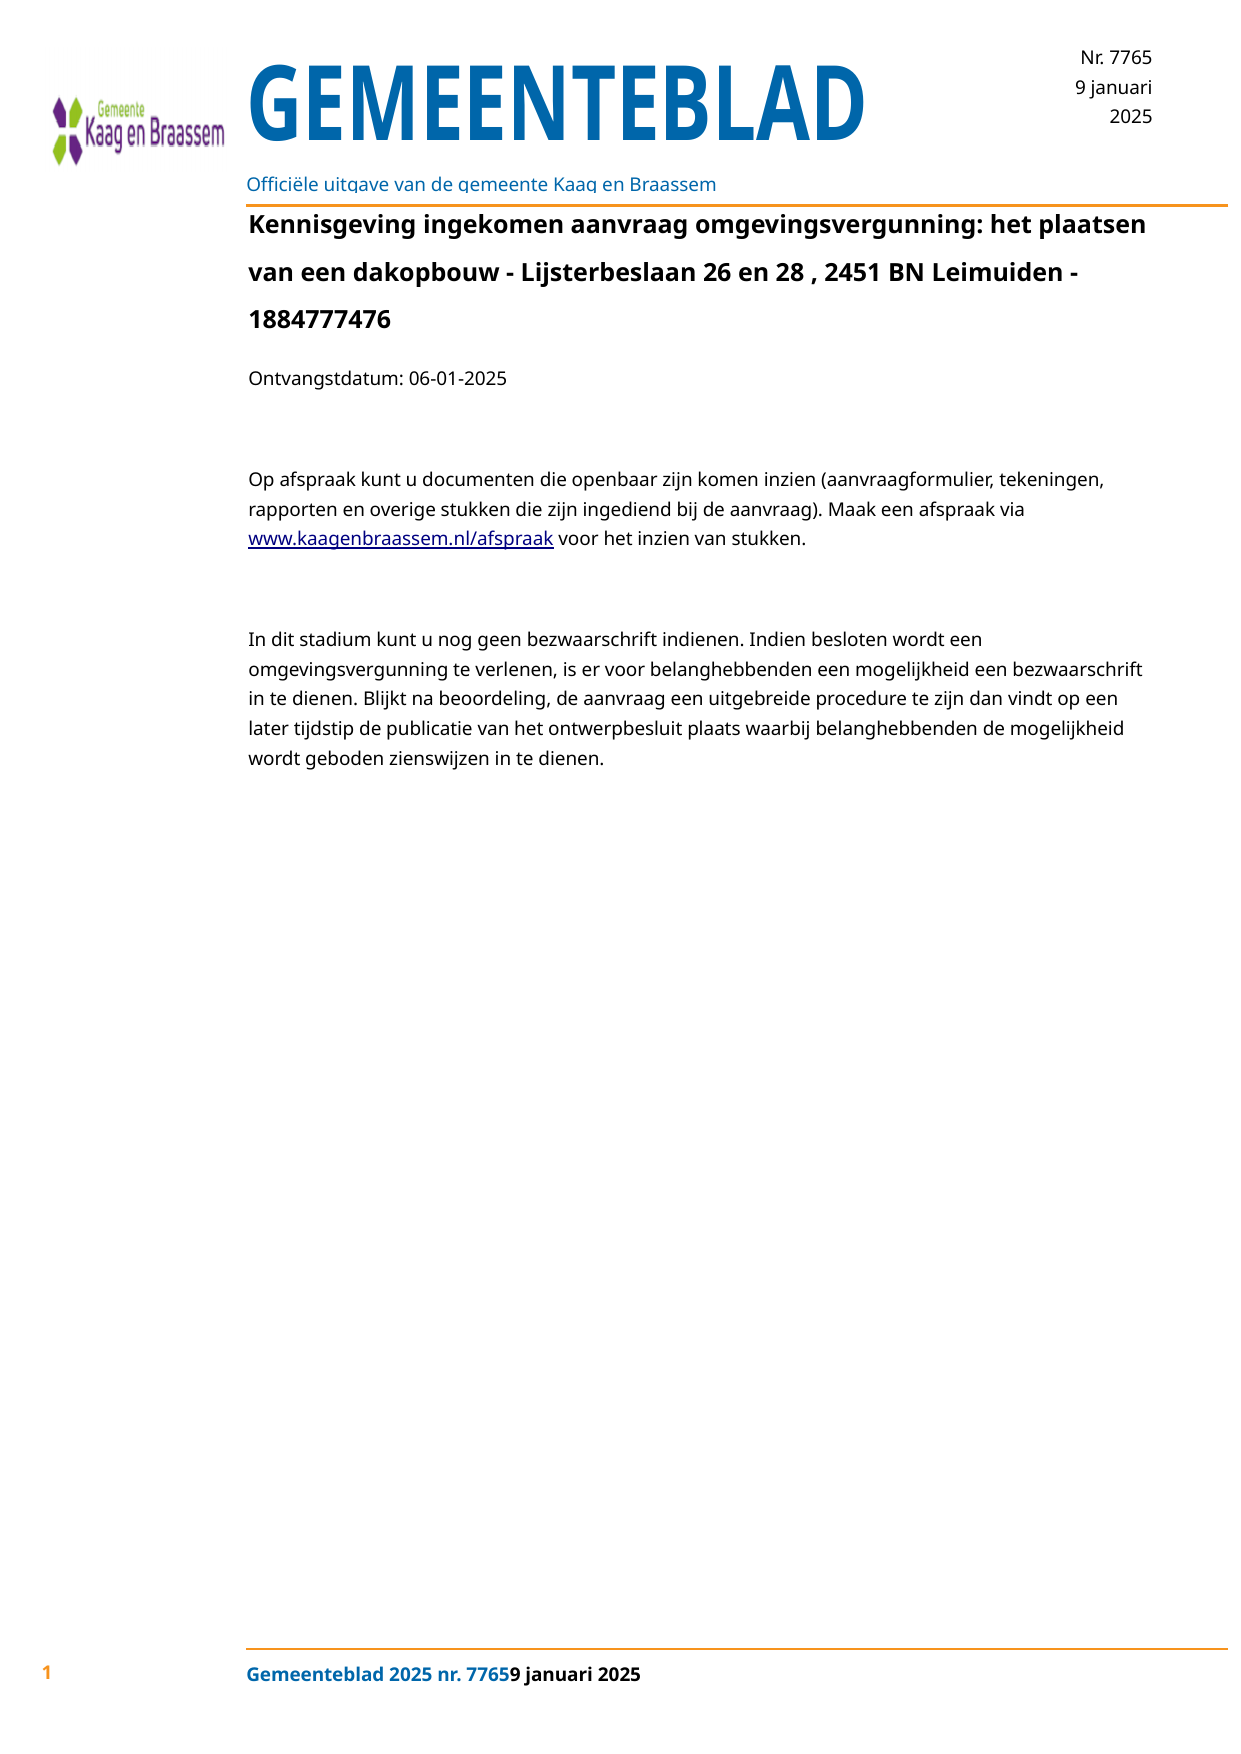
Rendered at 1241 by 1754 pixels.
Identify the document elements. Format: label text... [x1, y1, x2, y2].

text Op afspraak kunt u documenten die openbaar zijn komen inzien (aanvraagformulier, tekeningen, rapporten en overige stukken die zijn ingediend bij de aanvraag). Maak een afspraak via www.kaagenbraassem.nl/afspraak voor het inzien van stukken. [248, 466, 1152, 551]
text Kennisgeving ingekomen aanvraag omgevingsvergunning: het plaatsen van een dakopbouw - Lijsterbeslaan 26 en 28 , 2451 BN Leimuiden - 1884777476 [248, 207, 1152, 336]
picture [41, 47, 231, 172]
text Ontvangstdatum: 06-01-2025 [248, 366, 1152, 391]
text In dit stadium kunt u nog geen bezwaarschrift indienen. Indien besloten wordt een omgevingsvergunning te verlenen, is er voor belanghebbenden een mogelijkheid een bezwaarschrift in te dienen. Blijkt na beoordeling, de aanvraag een uitgebreide procedure te zijn dan vindt op een later tijdstip de publicatie van het ontwerpbesluit plaats waarbij belanghebbenden de mogelijkheid wordt geboden zienswijzen in te dienen. [248, 626, 1152, 770]
